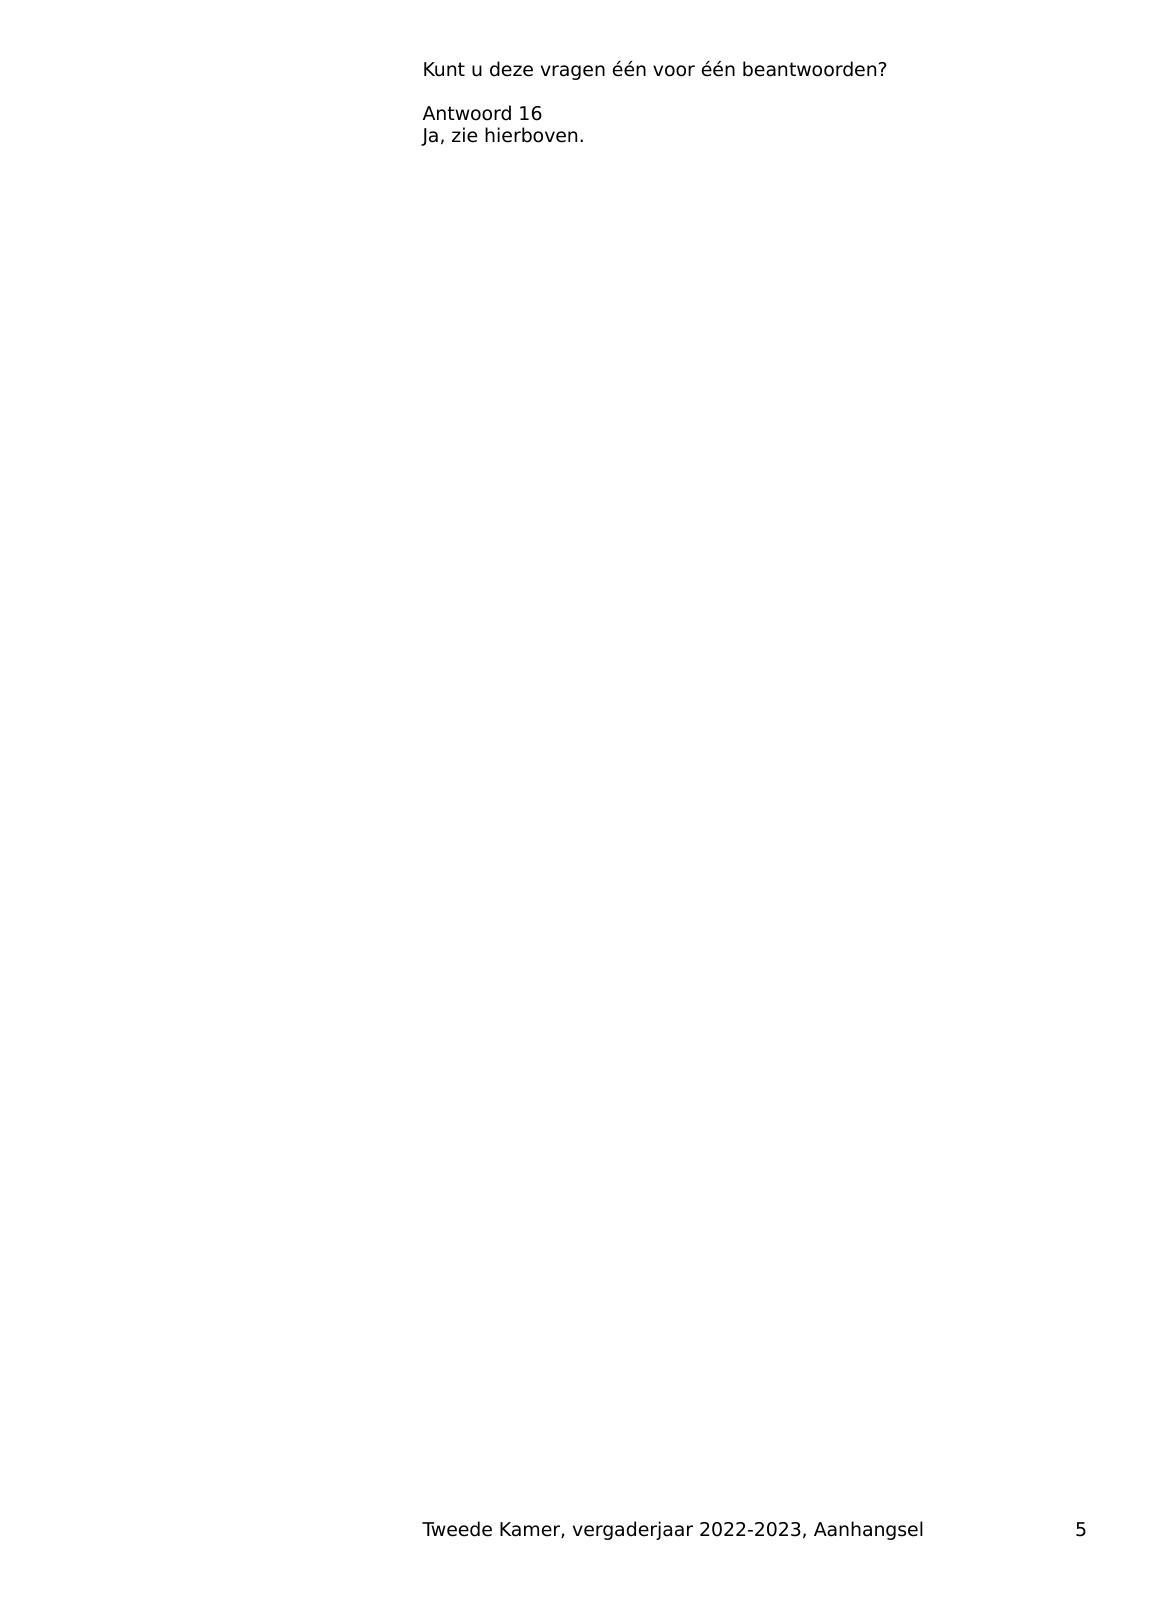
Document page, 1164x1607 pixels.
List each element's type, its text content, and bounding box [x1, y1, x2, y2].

text Ja, zie hierboven. [422, 125, 1087, 147]
text Antwoord 16 [422, 103, 1087, 125]
text Kunt u deze vragen één voor één beantwoorden? [422, 59, 1087, 81]
